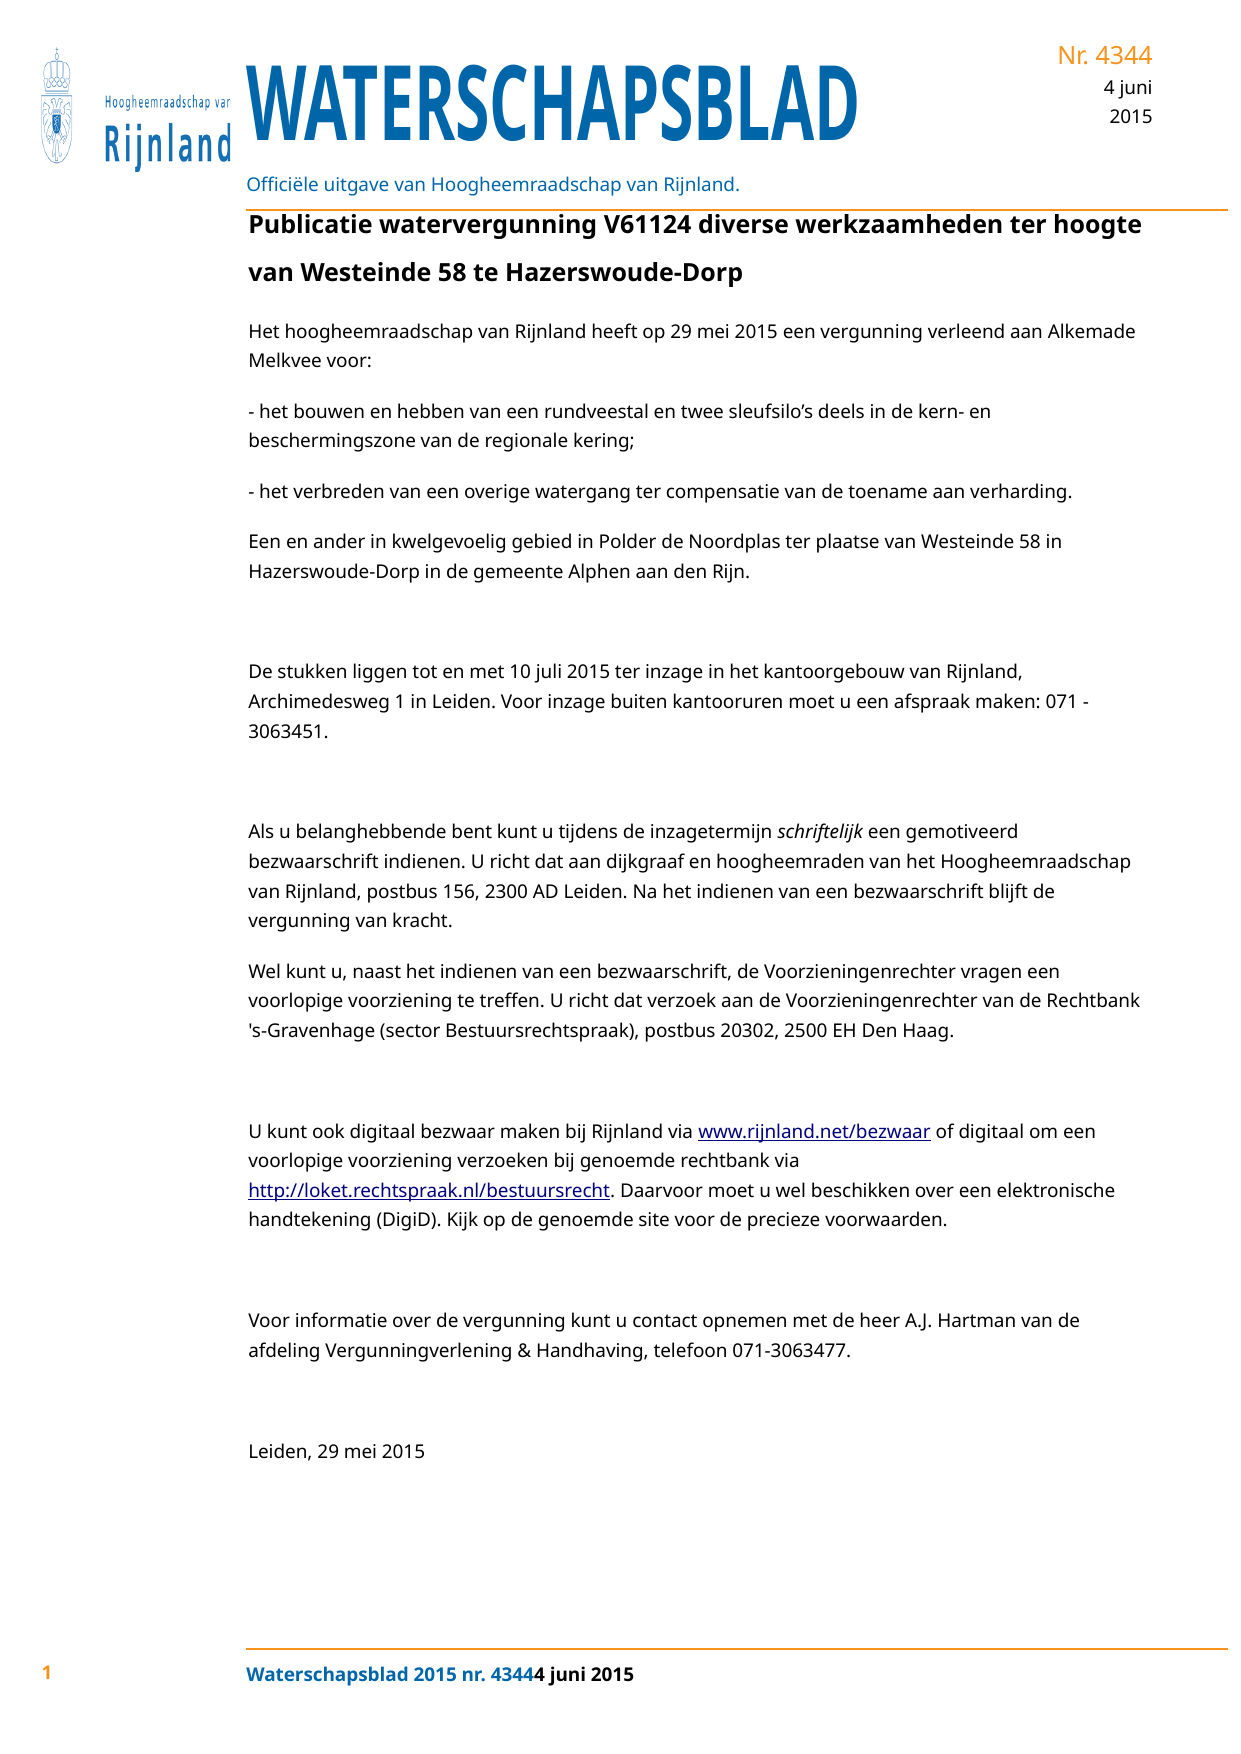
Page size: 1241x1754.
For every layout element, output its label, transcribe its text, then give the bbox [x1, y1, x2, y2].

text Een en ander in kwelgevoelig gebied in Polder de Noordplas ter plaatse van Westeinde 58 in Hazerswoude-Dorp in de gemeente Alphen aan den Rijn. [248, 528, 1152, 584]
text U kunt ook digitaal bezwaar maken bij Rijnland via www.rijnland.net/bezwaar of digitaal om een voorlopige voorziening verzoeken bij genoemde rechtbank via http://loket.rechtspraak.nl/bestuursrecht. Daarvoor moet u wel beschikken over een elektronische handtekening (DigiD). Kijk op de genoemde site voor de precieze voorwaarden. [248, 1118, 1152, 1232]
text - het verbreden van een overige watergang ter compensatie van de toename aan verharding. [248, 478, 1152, 504]
picture [41, 47, 231, 172]
text Publicatie watervergunning V61124 diverse werkzaamheden ter hoogte van Westeinde 58 te Hazerswoude-Dorp [248, 211, 1152, 288]
text - het bouwen en hebben van een rundveestal en twee sleufsilo’s deels in de kern- en beschermingszone van de regionale kering; [248, 398, 1152, 453]
text Wel kunt u, naast het indienen van een bezwaarschrift, de Voorzieningenrechter vragen een voorlopige voorziening te treffen. U richt dat verzoek aan de Voorzieningenrechter van de Rechtbank 's-Gravenhage (sector Bestuursrechtspraak), postbus 20302, 2500 EH Den Haag. [248, 958, 1152, 1043]
text Het hoogheemraadschap van Rijnland heeft op 29 mei 2015 een vergunning verleend aan Alkemade Melkvee voor: [248, 318, 1152, 373]
text De stukken liggen tot en met 10 juli 2015 ter inzage in het kantoorgebouw van Rijnland, Archimedesweg 1 in Leiden. Voor inzage buiten kantooruren moet u een afspraak maken: 071 - 3063451. [248, 659, 1152, 744]
text Leiden, 29 mei 2015 [248, 1438, 1152, 1464]
text Voor informatie over de vergunning kunt u contact opnemen met de heer A.J. Hartman van de afdeling Vergunningverlening & Handhaving, telefoon 071-3063477. [248, 1307, 1152, 1363]
text Als u belanghebbende bent kunt u tijdens de inzagetermijn schriftelijk een gemotiveerd bezwaarschrift indienen. U richt dat aan dijkgraaf en hoogheemraden van het Hoogheemraadschap van Rijnland, postbus 156, 2300 AD Leiden. Na het indienen van een bezwaarschrift blijft de vergunning van kracht. [248, 819, 1152, 933]
